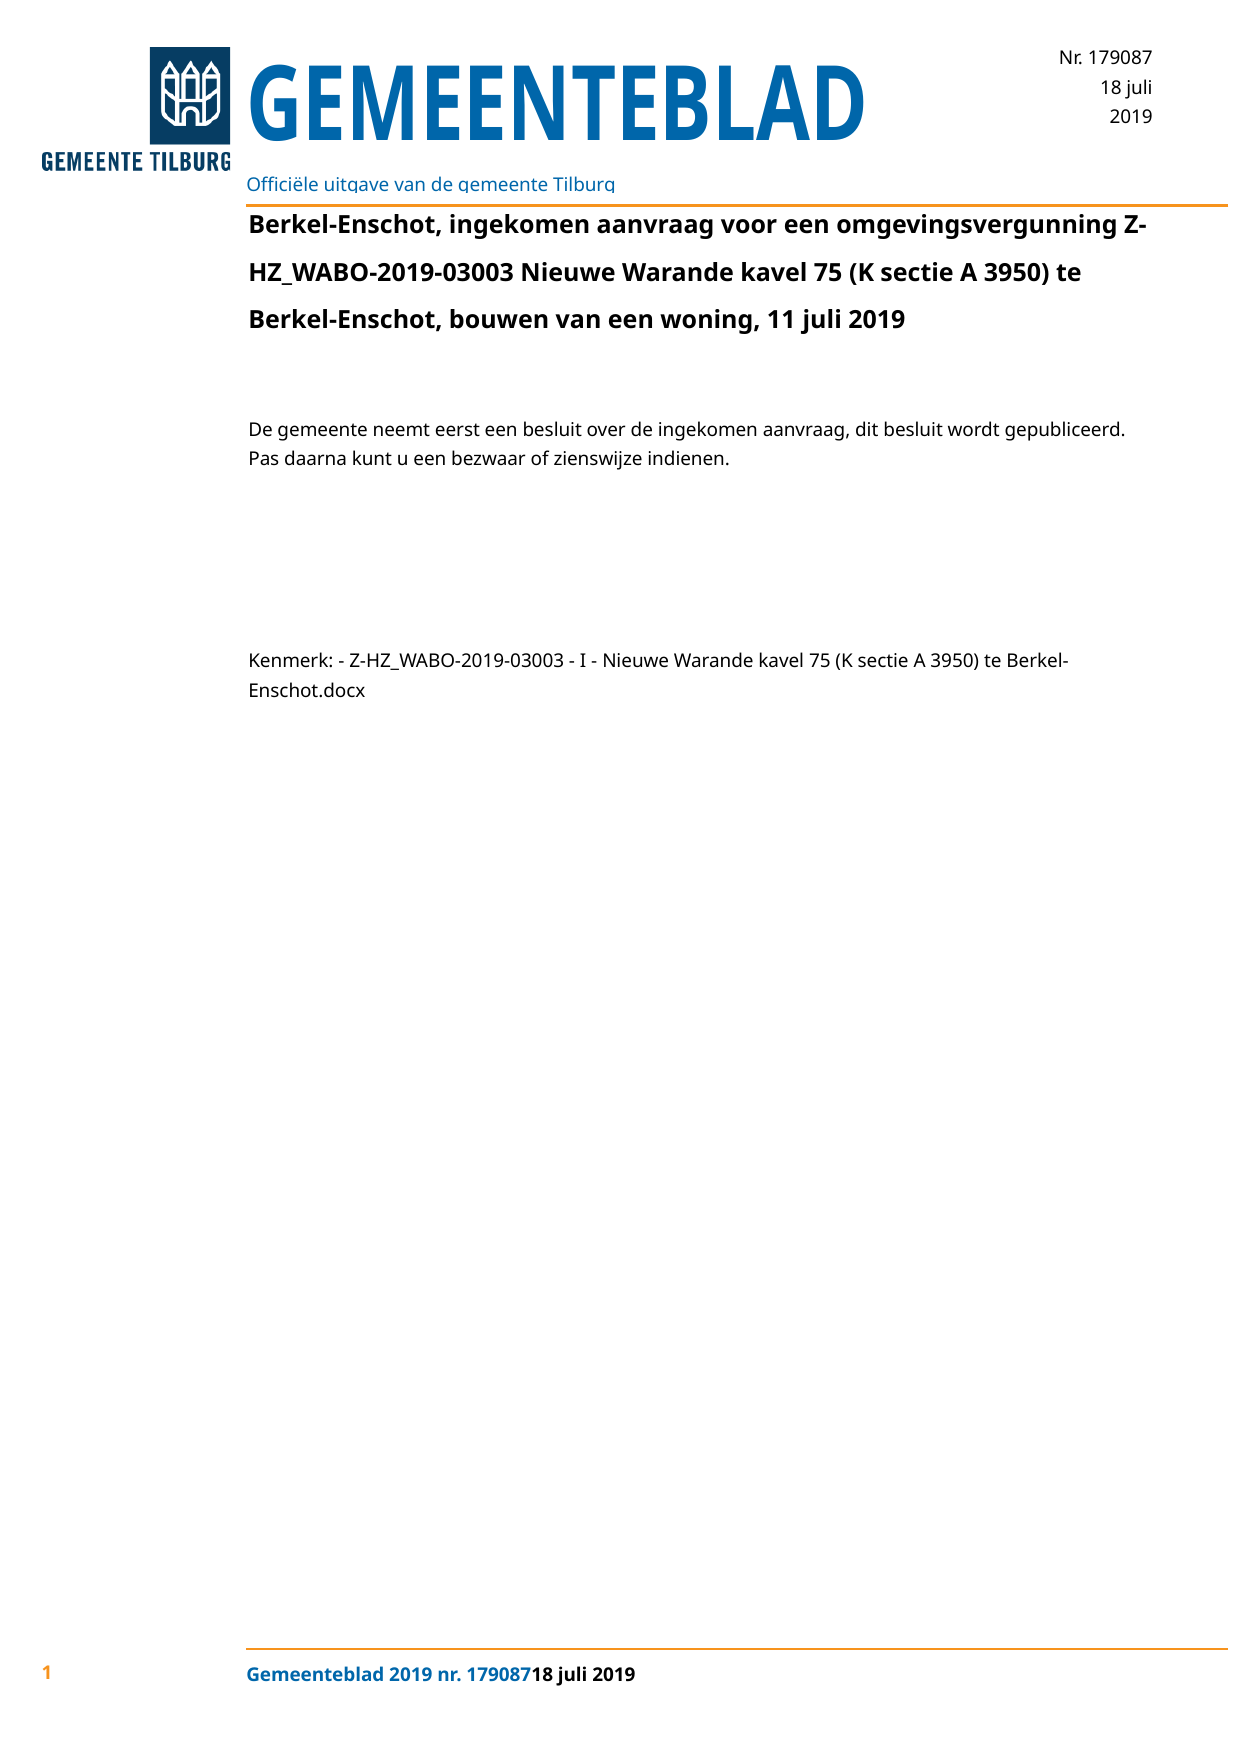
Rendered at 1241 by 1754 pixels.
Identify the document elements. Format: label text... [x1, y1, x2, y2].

text De gemeente neemt eerst een besluit over de ingekomen aanvraag, dit besluit wordt gepubliceerd. Pas daarna kunt u een bezwaar of zienswijze indienen. [248, 416, 1152, 471]
text Kenmerk: - Z-HZ_WABO-2019-03003 - I - Nieuwe Warande kavel 75 (K sectie A 3950) te Berkel-Enschot.docx [248, 647, 1152, 702]
text Berkel-Enschot, ingekomen aanvraag voor een omgevingsvergunning Z-HZ_WABO-2019-03003 Nieuwe Warande kavel 75 (K sectie A 3950) te Berkel-Enschot, bouwen van een woning, 11 juli 2019 [248, 207, 1152, 336]
picture [41, 47, 231, 172]
